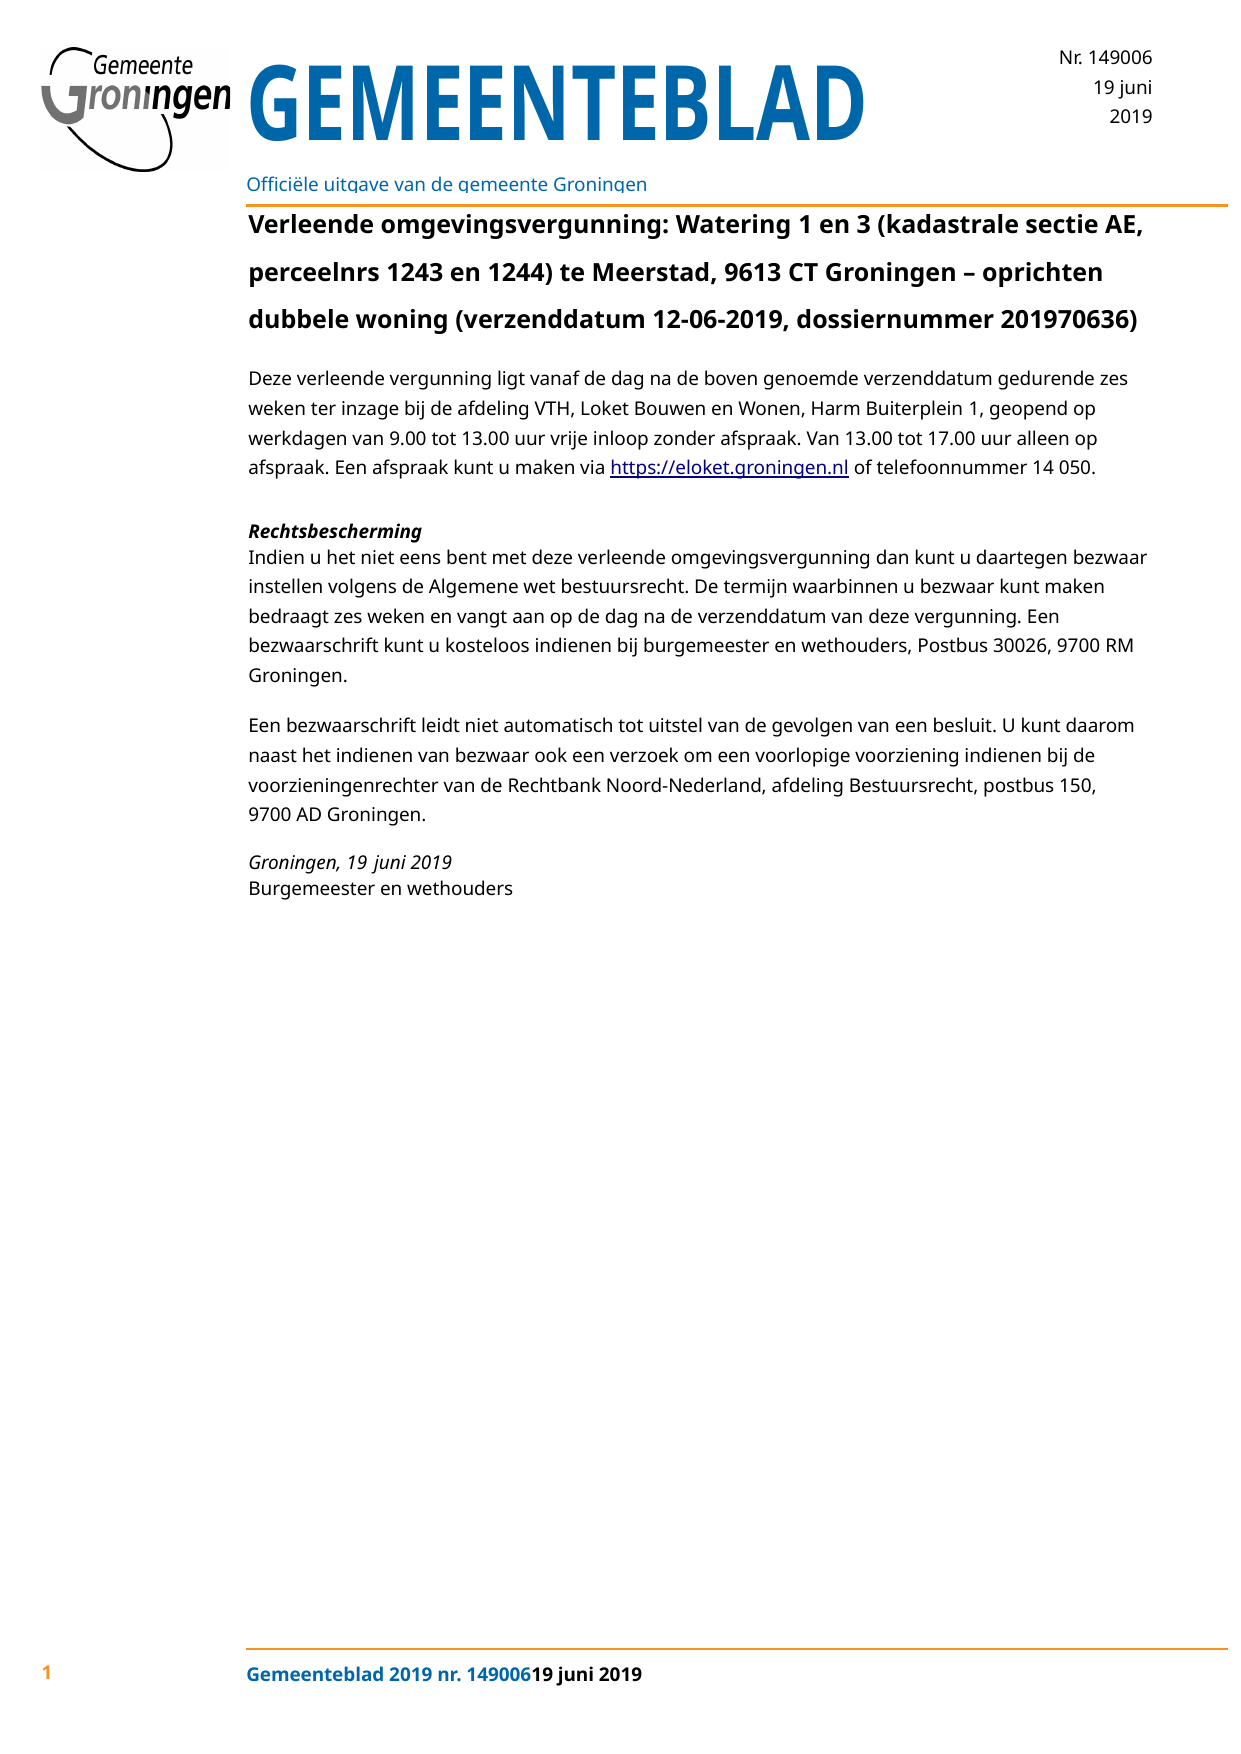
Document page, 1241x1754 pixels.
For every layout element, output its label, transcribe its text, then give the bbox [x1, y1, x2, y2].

text Groningen, 19 juni 2019 [248, 849, 1152, 875]
text Een bezwaarschrift leidt niet automatisch tot uitstel van de gevolgen van een besluit. U kunt daarom naast het indienen van bezwaar ook een verzoek om een voorlopige voorziening indienen bij de voorzieningenrechter van de Rechtbank Noord-Nederland, afdeling Bestuursrecht, postbus 150, 9700 AD Groningen. [248, 713, 1152, 827]
picture [41, 47, 231, 172]
text Indien u het niet eens bent met deze verleende omgevingsvergunning dan kunt u daartegen bezwaar instellen volgens de Algemene wet bestuursrecht. De termijn waarbinnen u bezwaar kunt maken bedraagt zes weken en vangt aan op de dag na de verzenddatum van deze vergunning. Een bezwaarschrift kunt u kosteloos indienen bij burgemeester en wethouders, Postbus 30026, 9700 RM Groningen. [248, 544, 1152, 688]
text Rechtsbescherming [248, 518, 1152, 544]
text Deze verleende vergunning ligt vanaf de dag na de boven genoemde verzenddatum gedurende zes weken ter inzage bij de afdeling VTH, Loket Bouwen en Wonen, Harm Buiterplein 1, geopend op werkdagen van 9.00 tot 13.00 uur vrije inloop zonder afspraak. Van 13.00 tot 17.00 uur alleen op afspraak. Een afspraak kunt u maken via https://eloket.groningen.nl of telefoonnummer 14 050. [248, 366, 1152, 480]
text Verleende omgevingsvergunning: Watering 1 en 3 (kadastrale sectie AE, perceelnrs 1243 en 1244) te Meerstad, 9613 CT Groningen – oprichten dubbele woning (verzenddatum 12-06-2019, dossiernummer 201970636) [248, 207, 1152, 336]
text Burgemeester en wethouders [248, 875, 1152, 901]
